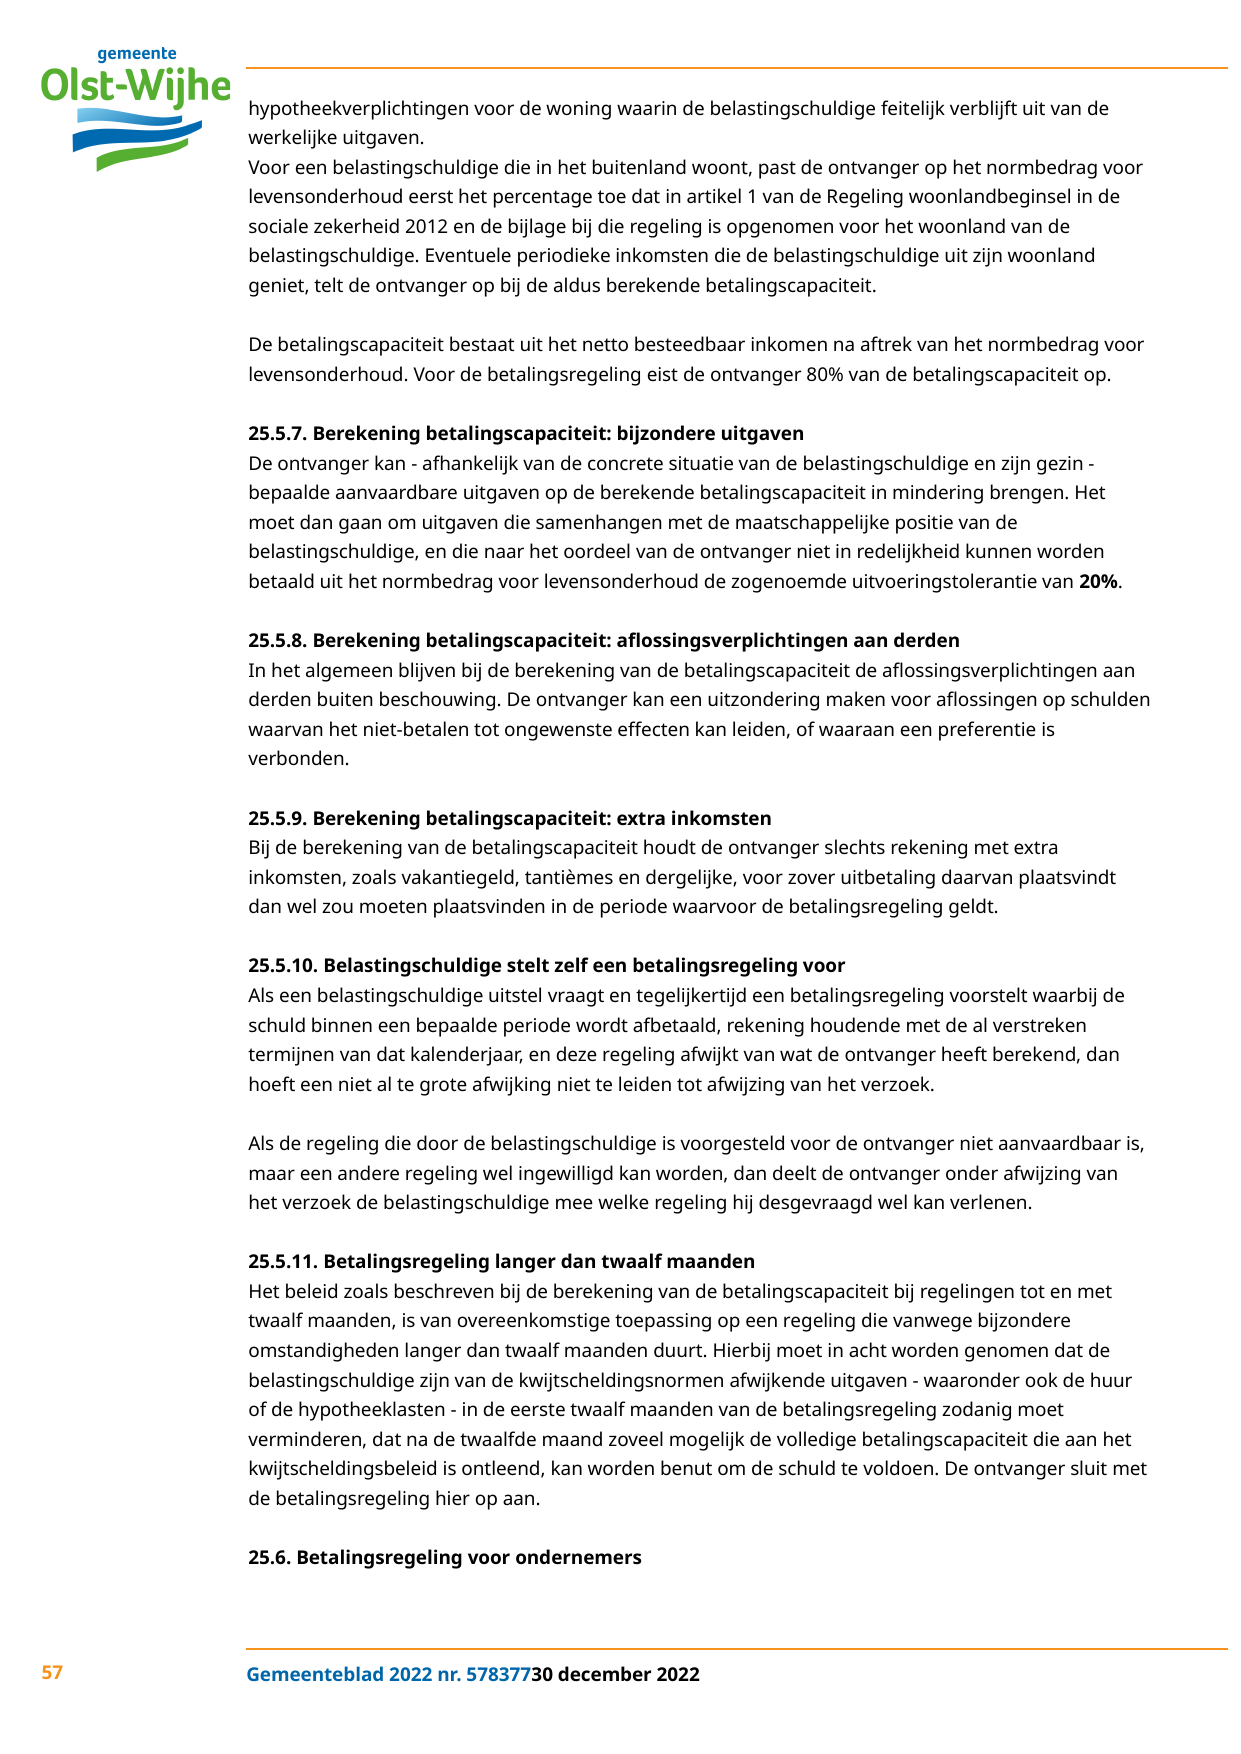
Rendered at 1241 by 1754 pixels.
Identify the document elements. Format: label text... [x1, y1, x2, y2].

text De ontvanger kan - afhankelijk van de concrete situatie van de belastingschuldige en zijn gezin - bepaalde aanvaardbare uitgaven op de berekende betalingscapaciteit in mindering brengen. Het moet dan gaan om uitgaven die samenhangen met de maatschappelijke positie van de belastingschuldige, en die naar het oordeel van de ontvanger niet in redelijkheid kunnen worden betaald uit het normbedrag voor levensonderhoud de zogenoemde uitvoeringstolerantie van 20%. [248, 450, 1152, 594]
text 25.5.8. Berekening betalingscapaciteit: aflossingsverplichtingen aan derden [248, 627, 1152, 653]
text In het algemeen blijven bij de berekening van de betalingscapaciteit de aflossingsverplichtingen aan derden buiten beschouwing. De ontvanger kan een uitzondering maken voor aflossingen op schulden waarvan het niet-betalen tot ongewenste effecten kan leiden, of waaraan een preferentie is verbonden. [248, 657, 1152, 771]
text Als de regeling die door de belastingschuldige is voorgesteld voor de ontvanger niet aanvaardbaar is, maar een andere regeling wel ingewilligd kan worden, dan deelt de ontvanger onder afwijzing van het verzoek de belastingschuldige mee welke regeling hij desgevraagd wel kan verlenen. [248, 1130, 1152, 1215]
text De betalingscapaciteit bestaat uit het netto besteedbaar inkomen na aftrek van het normbedrag voor levensonderhoud. Voor de betalingsregeling eist de ontvanger 80% van de betalingscapaciteit op. [248, 331, 1152, 387]
text Bij de berekening van de betalingscapaciteit houdt de ontvanger slechts rekening met extra inkomsten, zoals vakantiegeld, tantièmes en dergelijke, voor zover uitbetaling daarvan plaatsvindt dan wel zou moeten plaatsvinden in de periode waarvoor de betalingsregeling geldt. [248, 834, 1152, 919]
picture [41, 47, 231, 172]
text hypotheekverplichtingen voor de woning waarin de belastingschuldige feitelijk verblijft uit van de werkelijke uitgaven. [248, 95, 1152, 150]
text 25.5.11. Betalingsregeling langer dan twaalf maanden [248, 1248, 1152, 1274]
text 25.6. Betalingsregeling voor ondernemers [248, 1544, 1152, 1570]
text 25.5.9. Berekening betalingscapaciteit: extra inkomsten [248, 805, 1152, 831]
text Als een belastingschuldige uitstel vraagt en tegelijkertijd een betalingsregeling voorstelt waarbij de schuld binnen een bepaalde periode wordt afbetaald, rekening houdende met de al verstreken termijnen van dat kalenderjaar, en deze regeling afwijkt van wat de ontvanger heeft berekend, dan hoeft een niet al te grote afwijking niet te leiden tot afwijzing van het verzoek. [248, 982, 1152, 1097]
text Het beleid zoals beschreven bij de berekening van de betalingscapaciteit bij regelingen tot en met twaalf maanden, is van overeenkomstige toepassing op een regeling die vanwege bijzondere omstandigheden langer dan twaalf maanden duurt. Hierbij moet in acht worden genomen dat de belastingschuldige zijn van de kwijtscheldingsnormen afwijkende uitgaven - waaronder ook de huur of de hypotheeklasten - in de eerste twaalf maanden van de betalingsregeling zodanig moet verminderen, dat na de twaalfde maand zoveel mogelijk de volledige betalingscapaciteit die aan het kwijtscheldingsbeleid is ontleend, kan worden benut om de schuld te voldoen. De ontvanger sluit met de betalingsregeling hier op aan. [248, 1278, 1152, 1511]
text Voor een belastingschuldige die in het buitenland woont, past de ontvanger op het normbedrag voor levensonderhoud eerst het percentage toe dat in artikel 1 van de Regeling woonlandbeginsel in de sociale zekerheid 2012 en de bijlage bij die regeling is opgenomen voor het woonland van de belastingschuldige. Eventuele periodieke inkomsten die de belastingschuldige uit zijn woonland geniet, telt de ontvanger op bij de aldus berekende betalingscapaciteit. [248, 154, 1152, 298]
text 25.5.7. Berekening betalingscapaciteit: bijzondere uitgaven [248, 420, 1152, 446]
text 25.5.10. Belastingschuldige stelt zelf een betalingsregeling voor [248, 953, 1152, 978]
